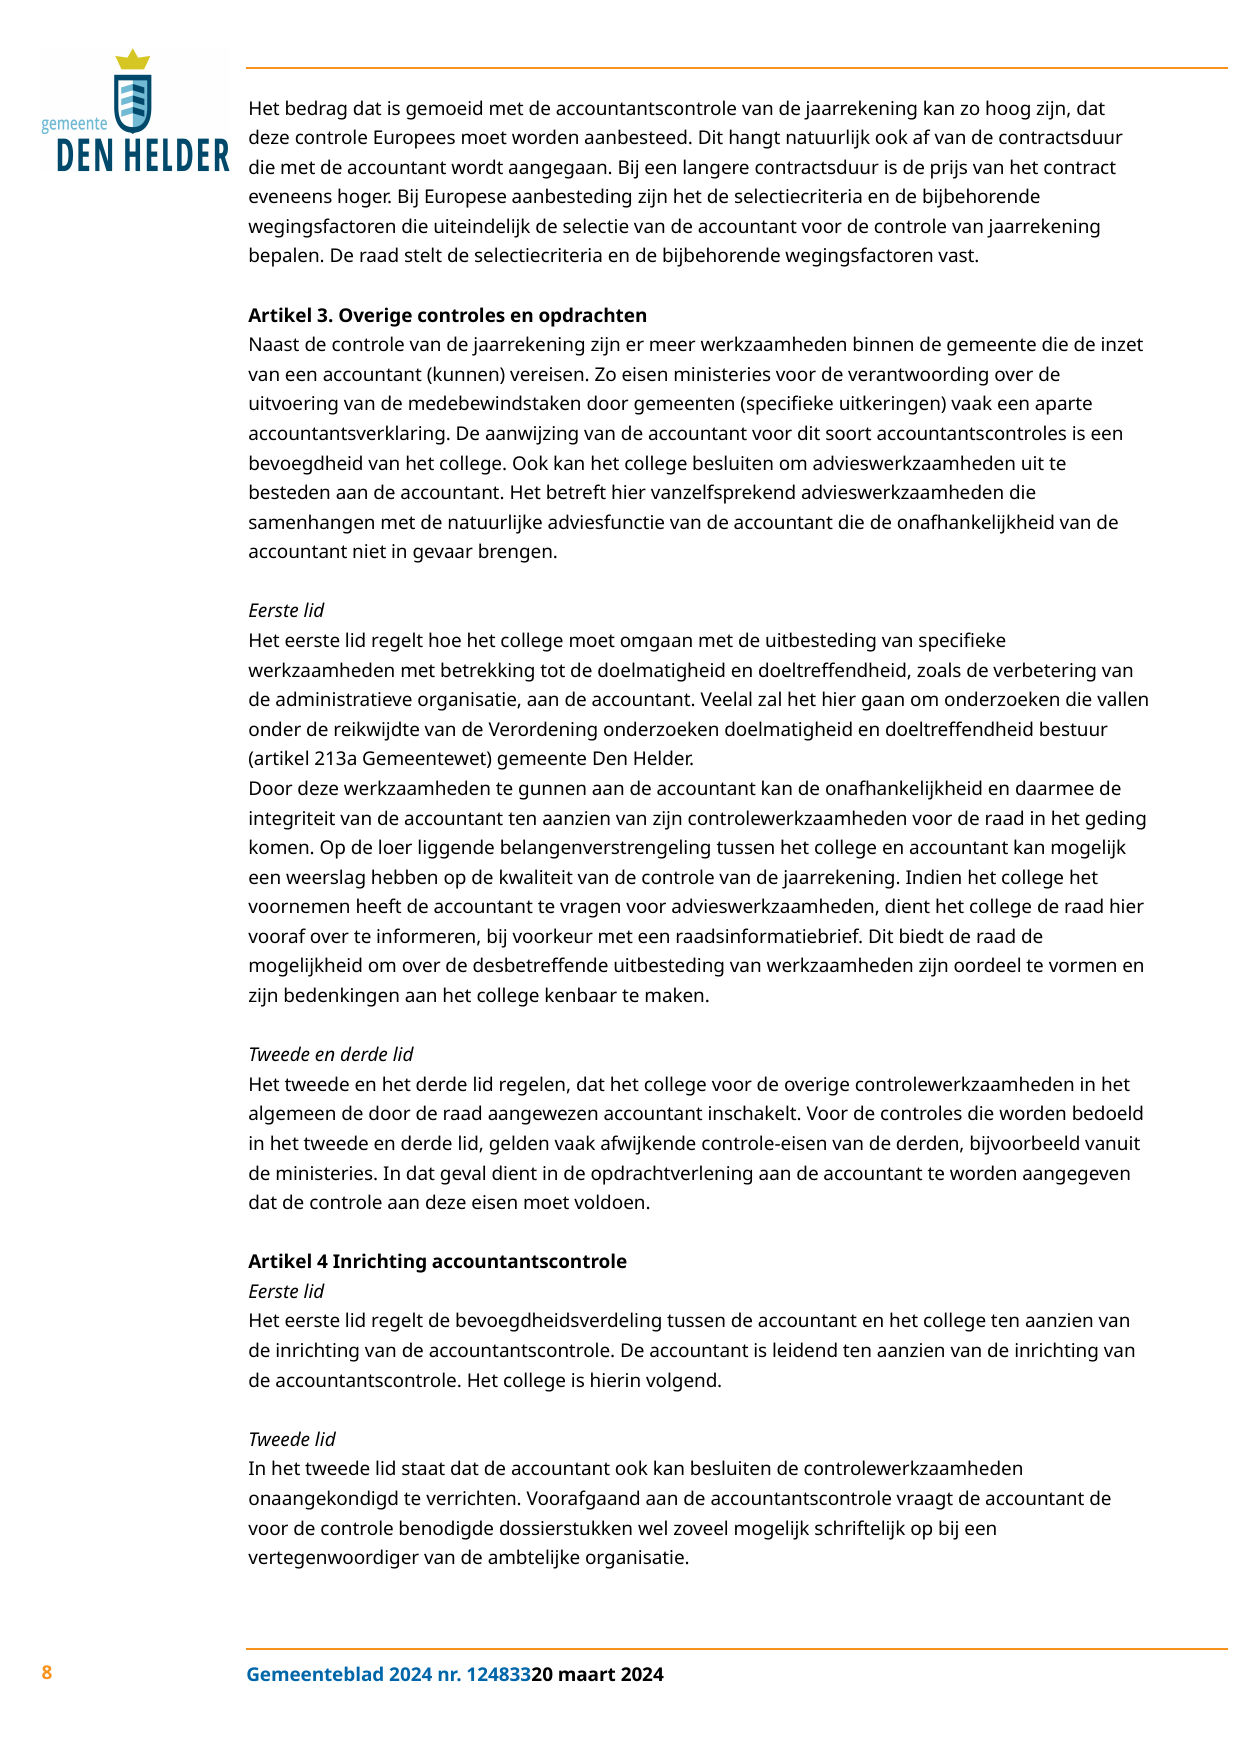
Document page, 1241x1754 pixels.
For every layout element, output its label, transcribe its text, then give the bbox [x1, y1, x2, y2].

picture [100, 154, 106, 172]
text Artikel 3. Overige controles en opdrachten [248, 302, 1152, 328]
text Eerste lid [248, 598, 1152, 623]
text Artikel 4 Inrichting accountantscontrole [248, 1248, 1152, 1274]
text Het bedrag dat is gemoeid met de accountantscontrole van de jaarrekening kan zo hoog zijn, dat deze controle Europees moet worden aanbesteed. Dit hangt natuurlijk ook af van de contractsduur die met de accountant wordt aangegaan. Bij een langere contractsduur is de prijs van het contract eveneens hoger. Bij Europese aanbesteding zijn het de selectiecriteria en de bijbehorende wegingsfactoren die uiteindelijk de selectie van de accountant voor de controle van jaarrekening bepalen. De raad stelt de selectiecriteria en de bijbehorende wegingsfactoren vast. [248, 95, 1152, 268]
text In het tweede lid staat dat de accountant ook kan besluiten de controlewerkzaamheden onaangekondigd te verrichten. Voorafgaand aan de accountantscontrole vraagt de accountant de voor de controle benodigde dossierstukken wel zoveel mogelijk schriftelijk op bij een vertegenwoordiger van de ambtelijke organisatie. [248, 1456, 1152, 1570]
picture [182, 144, 187, 165]
text Tweede en derde lid [248, 1041, 1152, 1067]
picture [63, 144, 68, 165]
text Tweede lid [248, 1426, 1152, 1452]
text Het eerste lid regelt hoe het college moet omgaan met de uitbesteding van specifieke werkzaamheden met betrekking tot de doelmatigheid en doeltreffendheid, zoals de verbetering van de administratieve organisatie, aan de accountant. Veelal zal het hier gaan om onderzoeken die vallen onder de reikwijdte van de Verordening onderzoeken doelmatigheid en doeltreffendheid bestuur (artikel 213a Gemeentewet) gemeente Den Helder. [248, 627, 1152, 771]
text Het eerste lid regelt de bevoegdheidsverdeling tussen de accountant en het college ten aanzien van de inrichting van de accountantscontrole. De accountant is leidend ten aanzien van de inrichting van de accountantscontrole. Het college is hierin volgend. [248, 1308, 1152, 1393]
picture [130, 157, 135, 172]
text Door deze werkzaamheden te gunnen aan de accountant kan de onafhankelijkheid en daarmee de integriteit van de accountant ten aanzien van zijn controlewerkzaamheden voor de raad in het geding komen. Op de loer liggende belangenverstrengeling tussen het college en accountant kan mogelijk een weerslag hebben op de kwaliteit van de controle van de jaarrekening. Indien het college het voornemen heeft de accountant te vragen voor advieswerkzaamheden, dient het college de raad hier vooraf over te informeren, bij voorkeur met een raadsinformatiebrief. Dit biedt de raad de mogelijkheid om over de desbetreffende uitbesteding van werkzaamheden zijn oordeel te vormen en zijn bedenkingen aan het college kenbaar te maken. [248, 775, 1152, 1008]
picture [41, 47, 231, 172]
text Het tweede en het derde lid regelen, dat het college voor de overige controlewerkzaamheden in het algemeen de door de raad aangewezen accountant inschakelt. Voor de controles die worden bedoeld in het tweede en derde lid, gelden vaak afwijkende controle-eisen van de derden, bijvoorbeeld vanuit de ministeries. In dat geval dient in de opdrachtverlening aan de accountant te worden aangegeven dat de controle aan deze eisen moet voldoen. [248, 1071, 1152, 1215]
text Eerste lid [248, 1278, 1152, 1304]
picture [220, 160, 224, 172]
text Naast de controle van de jaarrekening zijn er meer werkzaamheden binnen de gemeente die de inzet van een accountant (kunnen) vereisen. Zo eisen ministeries voor de verantwoording over de uitvoering van de medebewindstaken door gemeenten (specifieke uitkeringen) vaak een aparte accountantsverklaring. De aanwijzing van de accountant voor dit soort accountantscontroles is een bevoegdheid van het college. Ook kan het college besluiten om advieswerkzaamheden uit te besteden aan de accountant. Het betreft hier vanzelfsprekend advieswerkzaamheden die samenhangen met de natuurlijke adviesfunctie van de accountant die de onafhankelijkheid van de accountant niet in gevaar brengen. [248, 331, 1152, 564]
